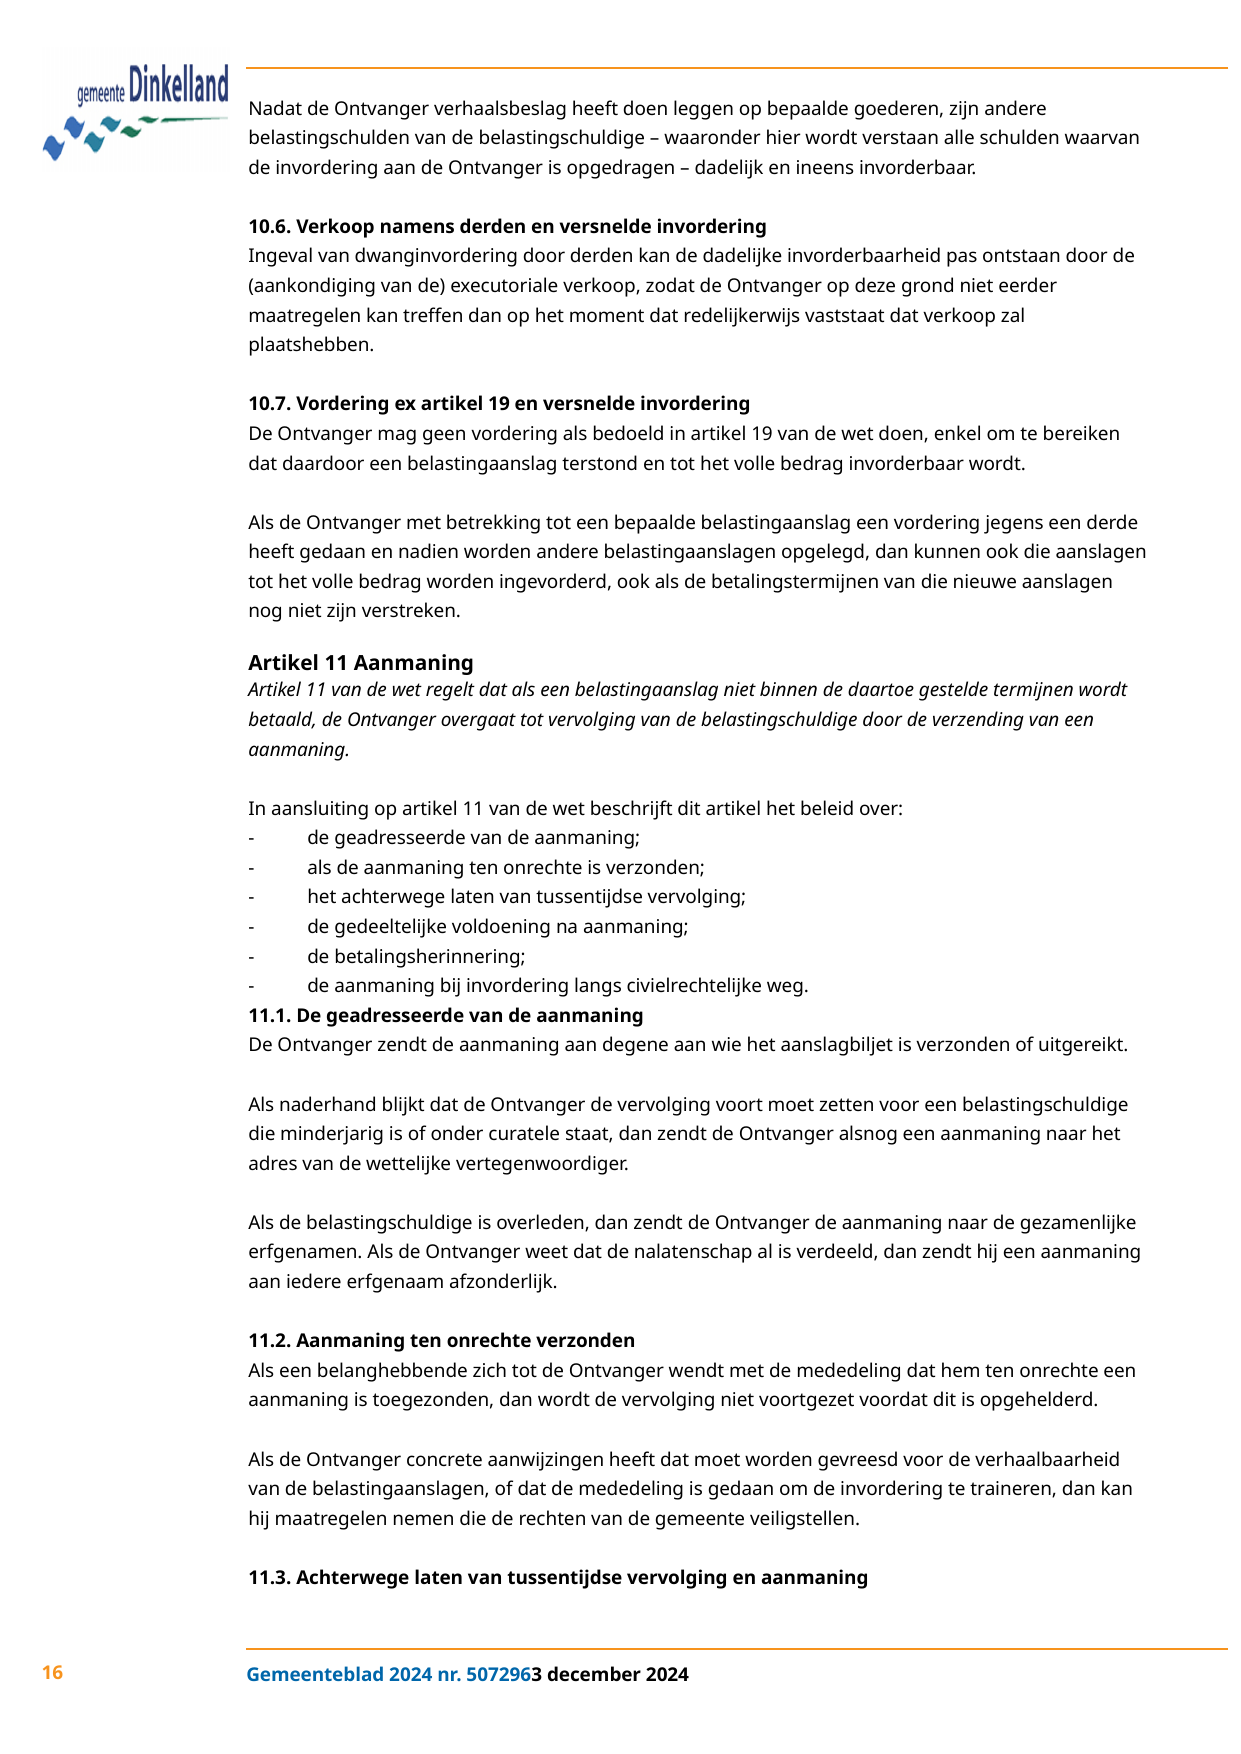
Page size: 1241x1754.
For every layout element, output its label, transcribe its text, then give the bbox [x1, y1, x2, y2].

list het achterwege laten van tussentijdse vervolging; [248, 884, 1152, 909]
text Als de belastingschuldige is overleden, dan zendt de Ontvanger de aanmaning naar de gezamenlijke erfgenamen. Als de Ontvanger weet dat de nalatenschap al is verdeeld, dan zendt hij een aanmaning aan iedere erfgenaam afzonderlijk. [248, 1209, 1152, 1294]
picture [41, 47, 231, 172]
text Artikel 11 van de wet regelt dat als een belastingaanslag niet binnen de daartoe gestelde termijnen wordt betaald, de Ontvanger overgaat tot vervolging van de belastingschuldige door de verzending van een aanmaning. [248, 677, 1152, 761]
text Als naderhand blijkt dat de Ontvanger de vervolging voort moet zetten voor een belastingschuldige die minderjarig is of onder curatele staat, dan zendt de Ontvanger alsnog een aanmaning naar het adres van de wettelijke vertegenwoordiger. [248, 1091, 1152, 1176]
list de geadresseerde van de aanmaning; [248, 824, 1152, 850]
text Nadat de Ontvanger verhaalsbeslag heeft doen leggen op bepaalde goederen, zijn andere belastingschulden van de belastingschuldige – waaronder hier wordt verstaan alle schulden waarvan de invordering aan de Ontvanger is opgedragen – dadelijk en ineens invorderbaar. [248, 95, 1152, 180]
list de aanmaning bij invordering langs civielrechtelijke weg. [248, 972, 1152, 998]
text 10.6. Verkoop namens derden en versnelde invordering [248, 213, 1152, 239]
text 10.7. Vordering ex artikel 19 en versnelde invordering [248, 391, 1152, 416]
list als de aanmaning ten onrechte is verzonden; [248, 854, 1152, 880]
text Ingeval van dwanginvordering door derden kan de dadelijke invorderbaarheid pas ontstaan door de (aankondiging van de) executoriale verkoop, zodat de Ontvanger op deze grond niet eerder maatregelen kan treffen dan op het moment dat redelijkerwijs vaststaat dat verkoop zal plaatshebben. [248, 243, 1152, 357]
text In aansluiting op artikel 11 van de wet beschrijft dit artikel het beleid over: [248, 795, 1152, 821]
text Artikel 11 Aanmaning [248, 648, 1152, 677]
list de betalingsherinnering; [248, 943, 1152, 968]
text Als de Ontvanger met betrekking tot een bepaalde belastingaanslag een vordering jegens een derde heeft gedaan en nadien worden andere belastingaanslagen opgelegd, dan kunnen ook die aanslagen tot het volle bedrag worden ingevorderd, ook als de betalingstermijnen van die nieuwe aanslagen nog niet zijn verstreken. [248, 509, 1152, 623]
text Als een belanghebbende zich tot de Ontvanger wendt met de mededeling dat hem ten onrechte een aanmaning is toegezonden, dan wordt de vervolging niet voortgezet voordat dit is opgehelderd. [248, 1357, 1152, 1412]
text Als de Ontvanger concrete aanwijzingen heeft dat moet worden gevreesd voor de verhaalbaarheid van de belastingaanslagen, of dat de mededeling is gedaan om de invordering te traineren, dan kan hij maatregelen nemen die de rechten van de gemeente veiligstellen. [248, 1446, 1152, 1531]
list de gedeeltelijke voldoening na aanmaning; [248, 913, 1152, 939]
text De Ontvanger mag geen vordering als bedoeld in artikel 19 van de wet doen, enkel om te bereiken dat daardoor een belastingaanslag terstond en tot het volle bedrag invorderbaar wordt. [248, 420, 1152, 476]
text De Ontvanger zendt de aanmaning aan degene aan wie het aanslagbiljet is verzonden of uitgereikt. [248, 1032, 1152, 1057]
text 11.2. Aanmaning ten onrechte verzonden [248, 1327, 1152, 1353]
text 11.1. De geadresseerde van de aanmaning [248, 1002, 1152, 1028]
text 11.3. Achterwege laten van tussentijdse vervolging en aanmaning [248, 1564, 1152, 1590]
